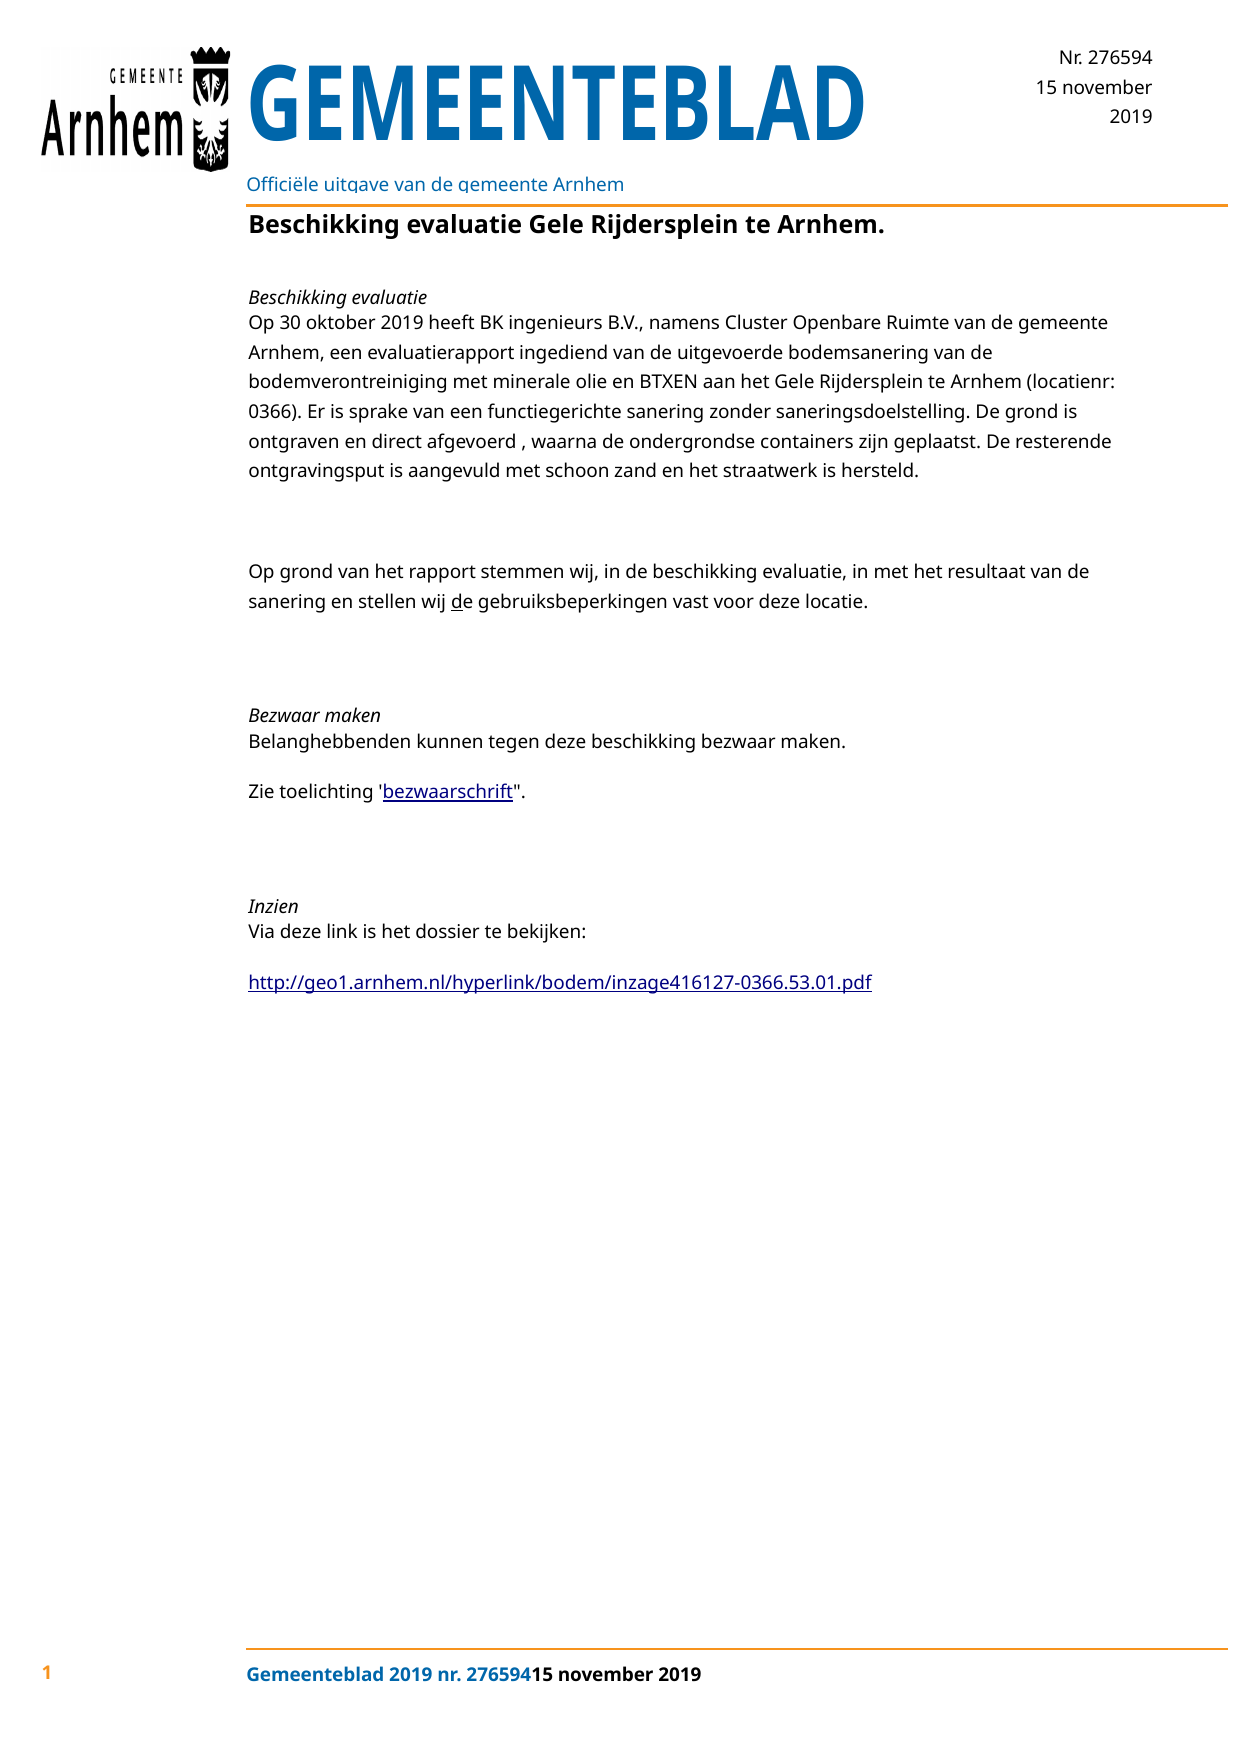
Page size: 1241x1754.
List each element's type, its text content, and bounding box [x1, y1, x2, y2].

text Op grond van het rapport stemmen wij, in de beschikking evaluatie, in met het resultaat van de sanering en stellen wij de gebruiksbeperkingen vast voor deze locatie. [248, 558, 1152, 614]
text Op 30 oktober 2019 heeft BK ingenieurs B.V., namens Cluster Openbare Ruimte van de gemeente Arnhem, een evaluatierapport ingediend van de uitgevoerde bodemsanering van de bodemverontreiniging met minerale olie en BTXEN aan het Gele Rijdersplein te Arnhem (locatienr: 0366). Er is sprake van een functiegerichte sanering zonder saneringsdoelstelling. De grond is ontgraven en direct afgevoerd , waarna de ondergrondse containers zijn geplaatst. De resterende ontgravingsput is aangevuld met schoon zand en het straatwerk is hersteld. [248, 309, 1152, 483]
text Belanghebbenden kunnen tegen deze beschikking bezwaar maken. [248, 728, 1152, 754]
text http://geo1.arnhem.nl/hyperlink/bodem/inzage416127-0366.53.01.pdf [248, 969, 1152, 995]
text Via deze link is het dossier te bekijken: [248, 918, 1152, 944]
picture [41, 47, 231, 172]
text Beschikking evaluatie Gele Rijdersplein te Arnhem. [248, 207, 1152, 241]
text Zie toelichting 'bezwaarschrift". [248, 778, 1152, 804]
text Bezwaar maken [248, 702, 1152, 728]
text Beschikking evaluatie [248, 284, 1152, 309]
text Inzien [248, 893, 1152, 918]
